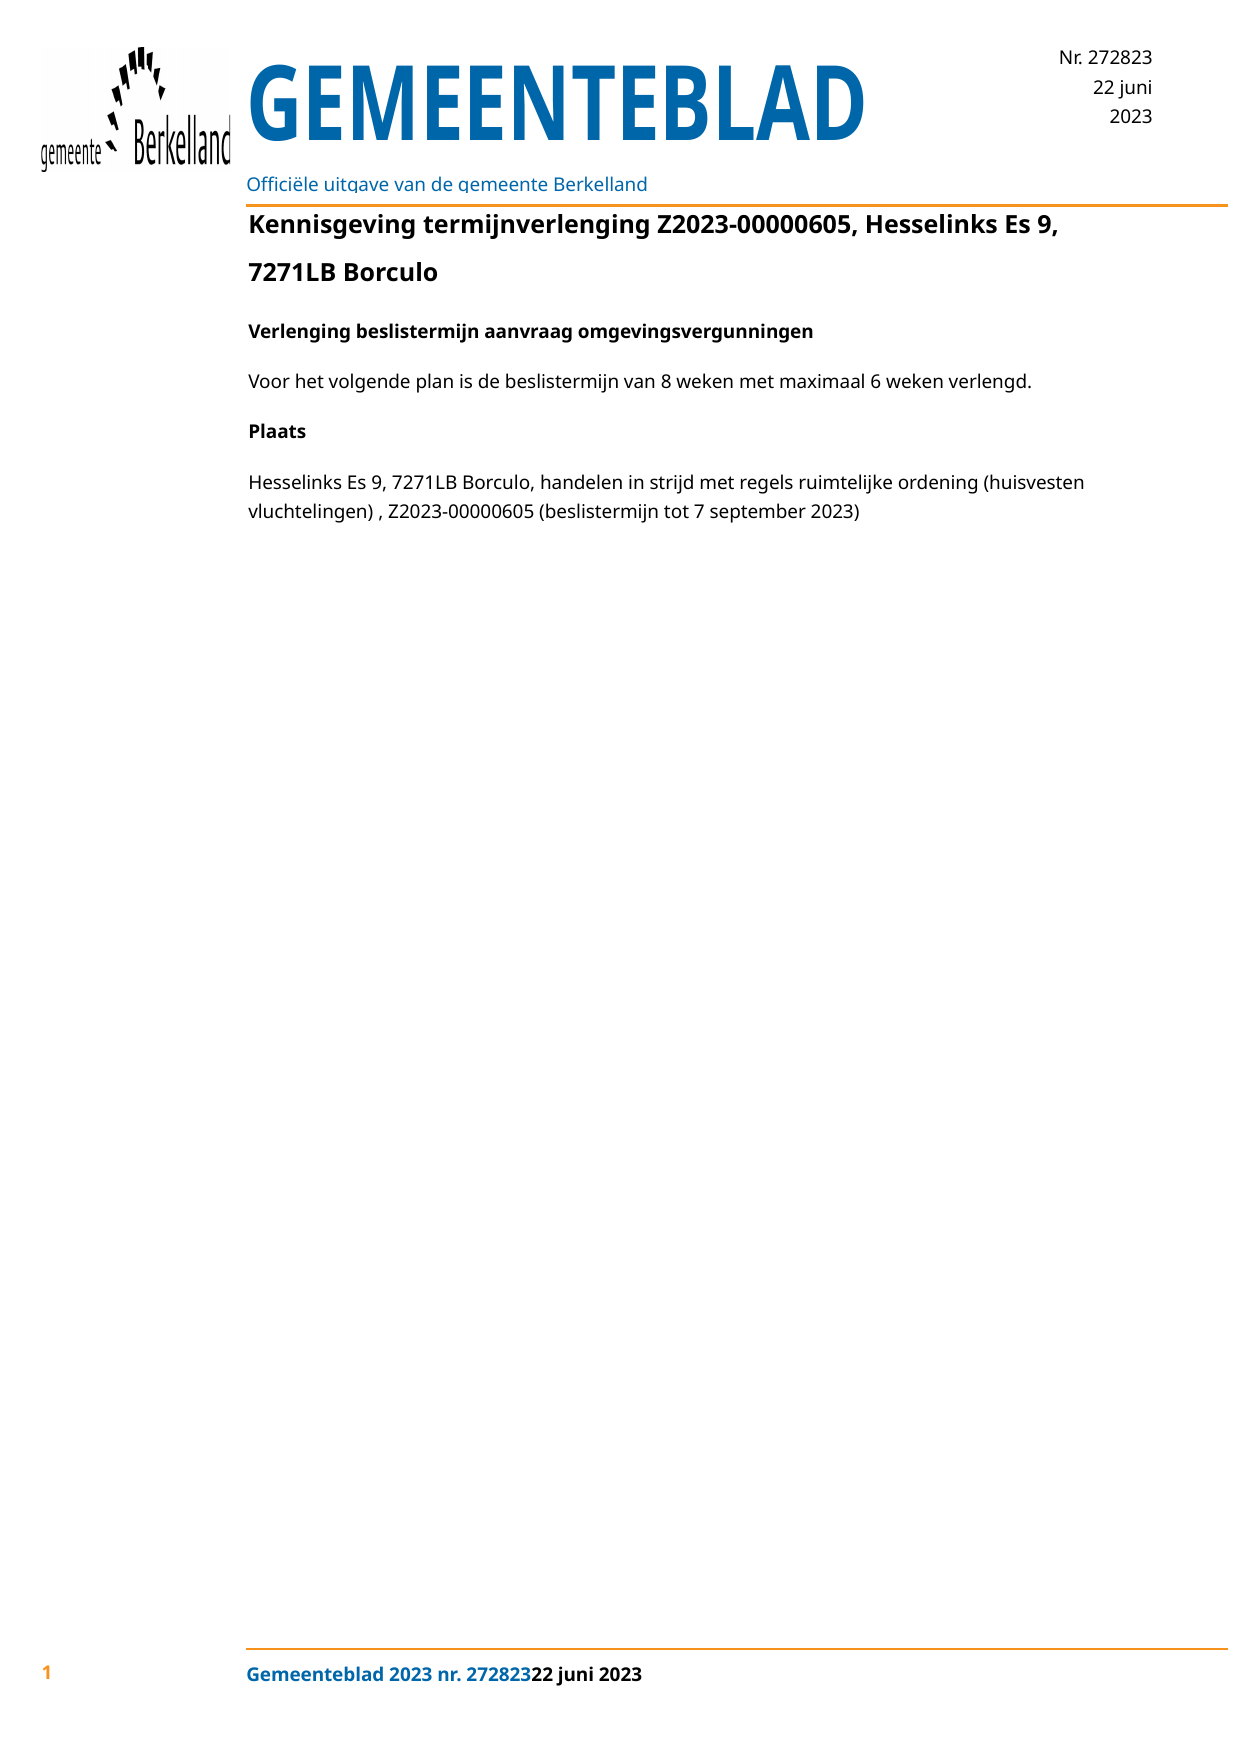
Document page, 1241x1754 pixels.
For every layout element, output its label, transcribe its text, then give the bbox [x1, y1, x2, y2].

text Kennisgeving termijnverlenging Z2023-00000605, Hesselinks Es 9, 7271LB Borculo [248, 207, 1152, 288]
text Plaats [248, 419, 1152, 444]
text Voor het volgende plan is de beslistermijn van 8 weken met maximaal 6 weken verlengd. [248, 368, 1152, 394]
text Hesselinks Es 9, 7271LB Borculo, handelen in strijd met regels ruimtelijke ordening (huisvesten vluchtelingen) , Z2023-00000605 (beslistermijn tot 7 september 2023) [248, 469, 1152, 524]
text Verlenging beslistermijn aanvraag omgevingsvergunningen [248, 318, 1152, 344]
picture [41, 47, 231, 172]
